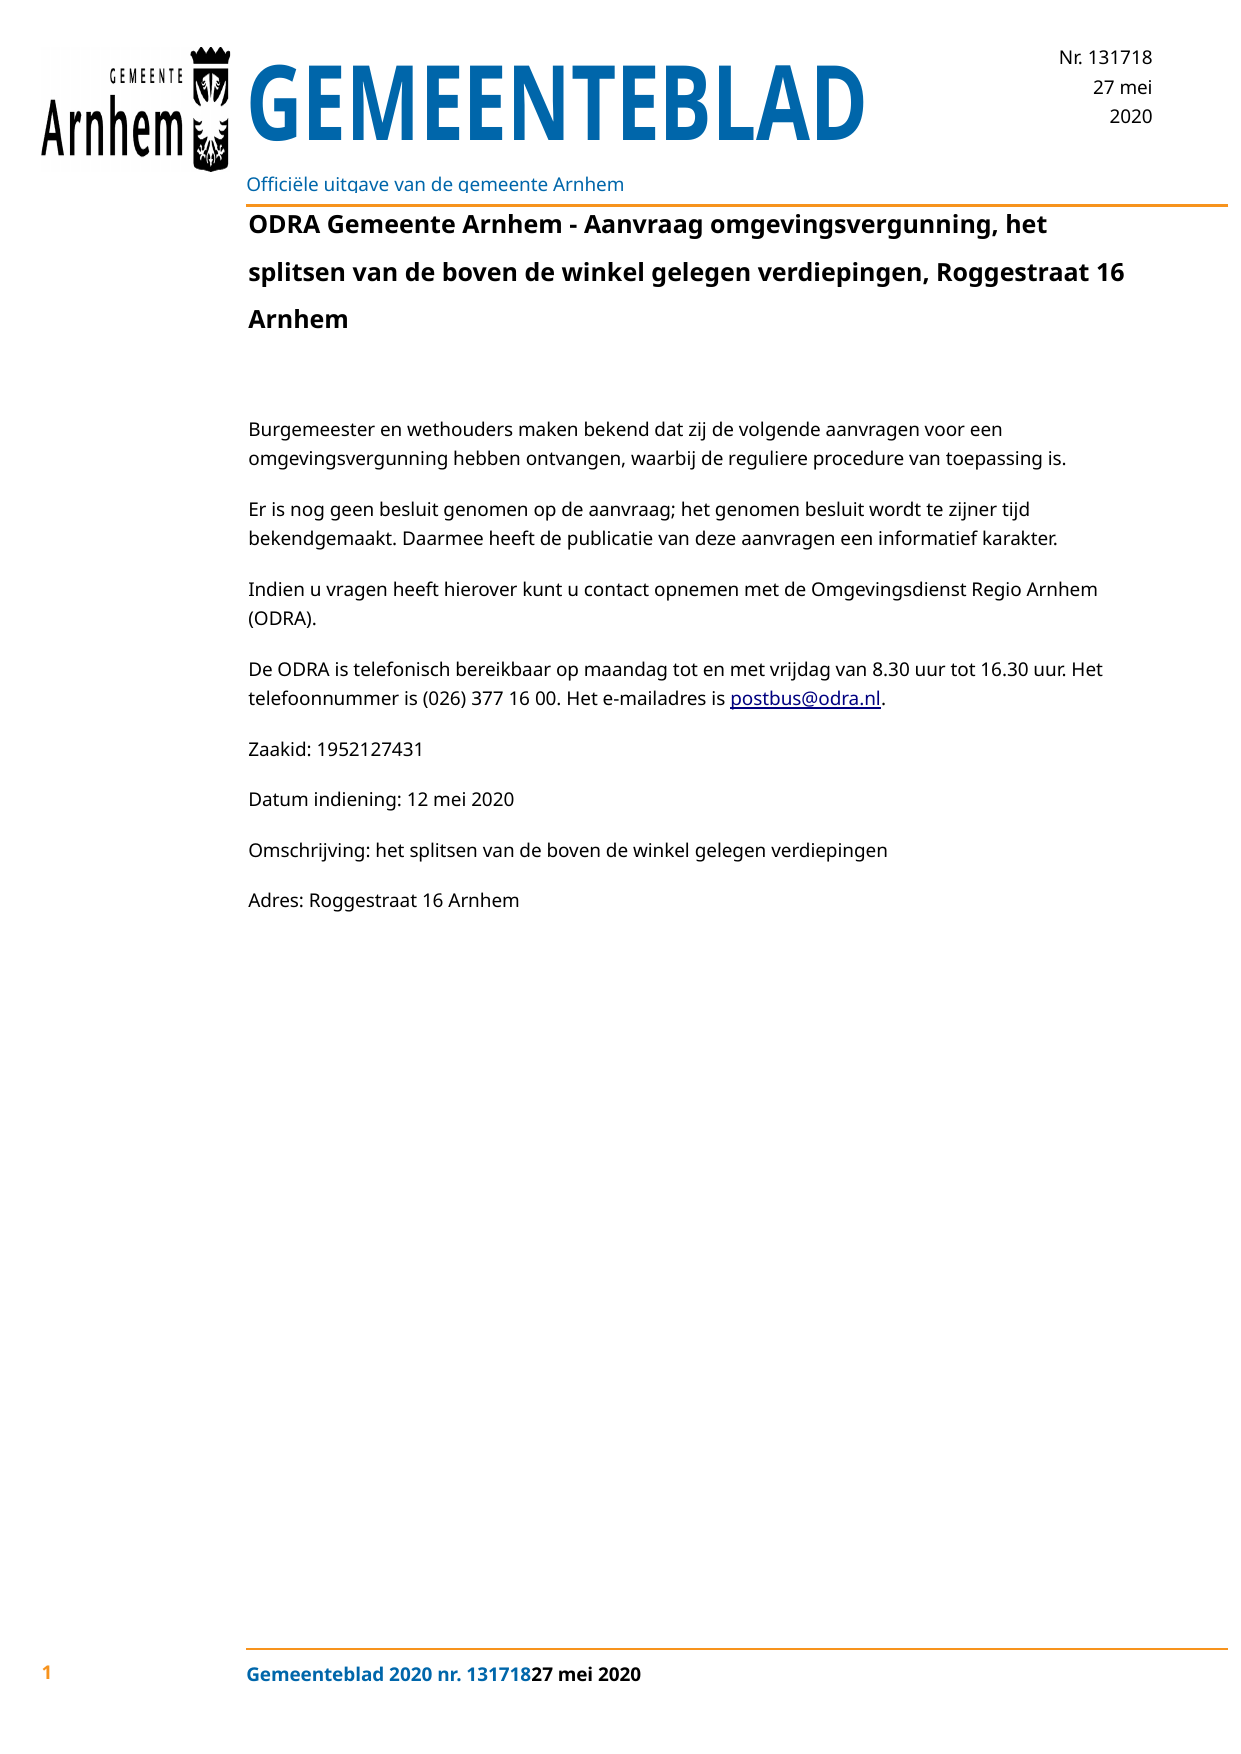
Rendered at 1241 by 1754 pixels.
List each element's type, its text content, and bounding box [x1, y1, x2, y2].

text ODRA Gemeente Arnhem - Aanvraag omgevingsvergunning, het splitsen van de boven de winkel gelegen verdiepingen, Roggestraat 16 Arnhem [248, 207, 1152, 336]
text Er is nog geen besluit genomen op de aanvraag; het genomen besluit wordt te zijner tijd bekendgemaakt. Daarmee heeft de publicatie van deze aanvragen een informatief karakter. [248, 496, 1152, 551]
text Datum indiening: 12 mei 2020 [248, 786, 1152, 812]
text Adres: Roggestraat 16 Arnhem [248, 887, 1152, 913]
text Omschrijving: het splitsen van de boven de winkel gelegen verdiepingen [248, 837, 1152, 862]
text De ODRA is telefonisch bereikbaar op maandag tot en met vrijdag van 8.30 uur tot 16.30 uur. Het telefoonnummer is (026) 377 16 00. Het e-mailadres is postbus@odra.nl. [248, 656, 1152, 711]
text Zaakid: 1952127431 [248, 736, 1152, 762]
text Indien u vragen heeft hierover kunt u contact opnemen met de Omgevingsdienst Regio Arnhem (ODRA). [248, 576, 1152, 631]
text Burgemeester en wethouders maken bekend dat zij de volgende aanvragen voor een omgevingsvergunning hebben ontvangen, waarbij de reguliere procedure van toepassing is. [248, 416, 1152, 471]
picture [41, 47, 231, 172]
